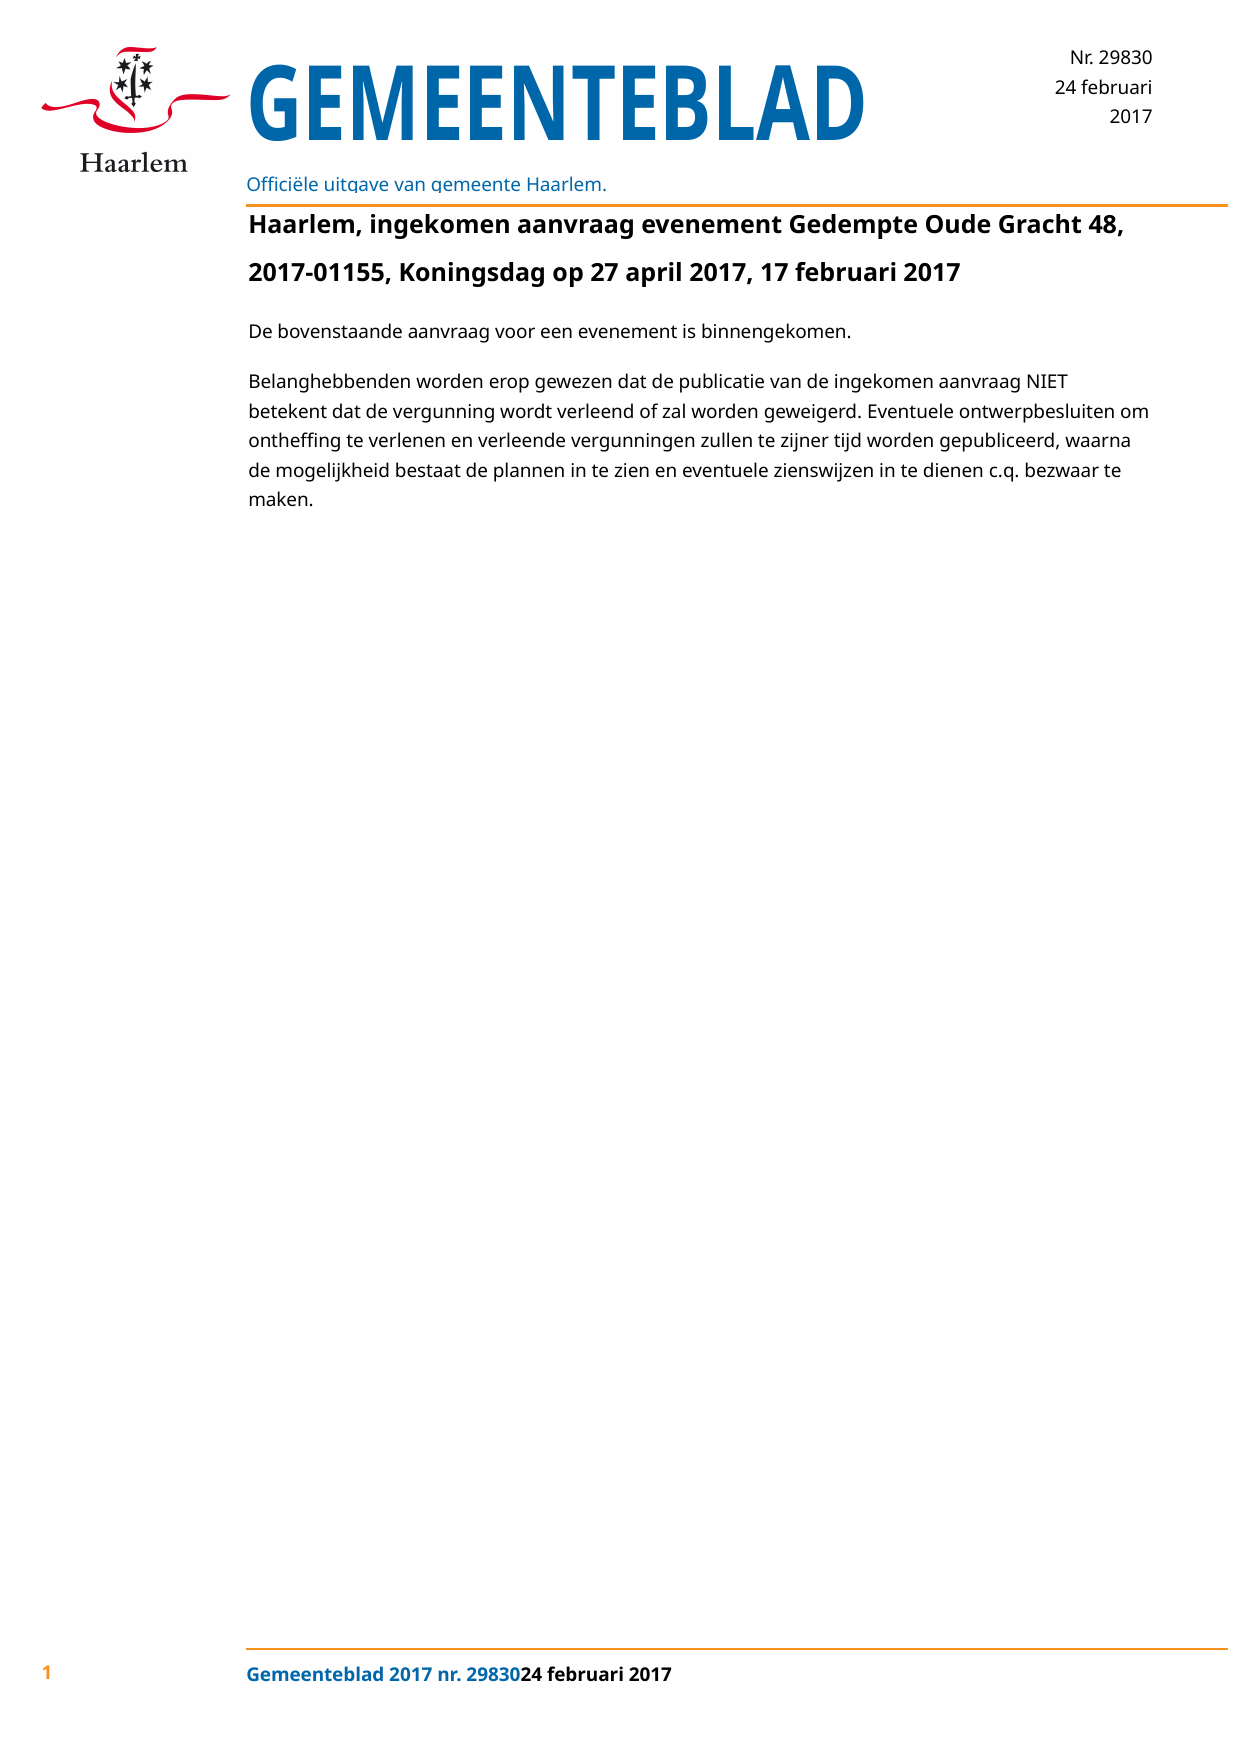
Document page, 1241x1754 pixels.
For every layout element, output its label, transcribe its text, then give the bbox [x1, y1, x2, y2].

text De bovenstaande aanvraag voor een evenement is binnengekomen. [248, 318, 1152, 344]
text Belanghebbenden worden erop gewezen dat de publicatie van de ingekomen aanvraag NIET betekent dat de vergunning wordt verleend of zal worden geweigerd. Eventuele ontwerpbesluiten om ontheffing te verlenen en verleende vergunningen zullen te zijner tijd worden gepubliceerd, waarna de mogelijkheid bestaat de plannen in te zien en eventuele zienswijzen in te dienen c.q. bezwaar te maken. [248, 368, 1152, 512]
picture [41, 47, 231, 172]
text Haarlem, ingekomen aanvraag evenement Gedempte Oude Gracht 48, 2017-01155, Koningsdag op 27 april 2017, 17 februari 2017 [248, 207, 1152, 288]
